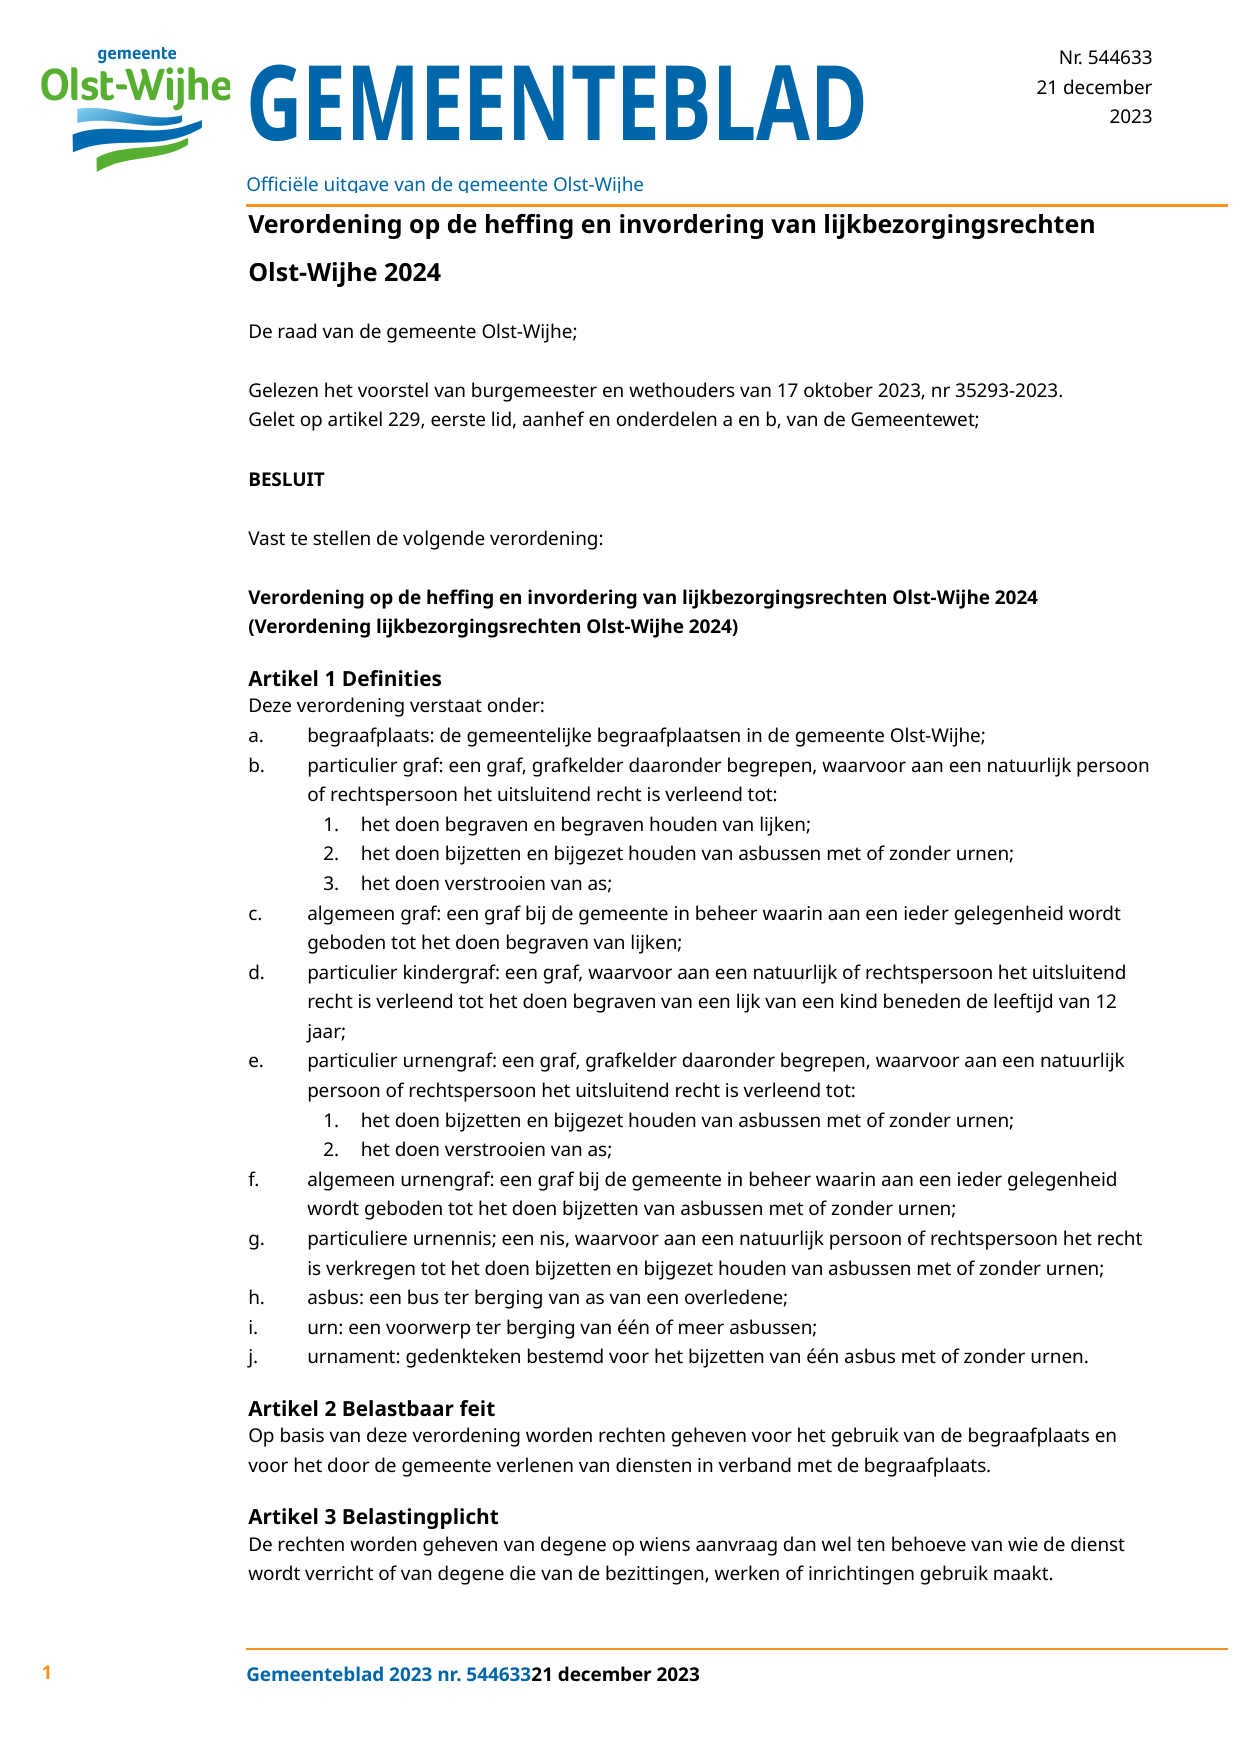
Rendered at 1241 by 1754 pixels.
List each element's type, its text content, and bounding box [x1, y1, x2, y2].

text Artikel 2 Belastbaar feit [248, 1394, 1152, 1422]
list het doen verstrooien van as; [323, 1136, 1152, 1162]
text (Verordening lijkbezorgingsrechten Olst-Wijhe 2024) [248, 614, 1152, 639]
list het doen verstrooien van as; [323, 870, 1152, 896]
list particulier kindergraf: een graf, waarvoor aan een natuurlijk of rechtspersoon het uitsluitend recht is verleend tot het doen begraven van een lijk van een kind beneden de leeftijd van 12 jaar; [248, 959, 1152, 1044]
text Gelet op artikel 229, eerste lid, aanhef en onderdelen a en b, van de Gemeentewet; [248, 407, 1152, 432]
text Artikel 3 Belastingplicht [248, 1502, 1152, 1531]
list asbus: een bus ter berging van as van een overledene; [248, 1284, 1152, 1310]
picture [41, 47, 231, 172]
list urnament: gedenkteken bestemd voor het bijzetten van één asbus met of zonder urnen. [248, 1343, 1152, 1369]
text Deze verordening verstaat onder: [248, 693, 1152, 718]
text Op basis van deze verordening worden rechten geheven voor het gebruik van de begraafplaats en voor het door de gemeente verlenen van diensten in verband met de begraafplaats. [248, 1422, 1152, 1478]
list algemeen graf: een graf bij de gemeente in beheer waarin aan een ieder gelegenheid wordt geboden tot het doen begraven van lijken; [248, 900, 1152, 955]
text De rechten worden geheven van degene op wiens aanvraag dan wel ten behoeve van wie de dienst wordt verricht of van degene die van de bezittingen, werken of inrichtingen gebruik maakt. [248, 1531, 1152, 1586]
list particulier graf: een graf, grafkelder daaronder begrepen, waarvoor aan een natuurlijk persoon of rechtspersoon het uitsluitend recht is verleend tot: [248, 752, 1152, 807]
list particulier urnengraf: een graf, grafkelder daaronder begrepen, waarvoor aan een natuurlijk persoon of rechtspersoon het uitsluitend recht is verleend tot: [248, 1048, 1152, 1103]
list het doen bijzetten en bijgezet houden van asbussen met of zonder urnen; [323, 841, 1152, 866]
text De raad van de gemeente Olst-Wijhe; [248, 318, 1152, 344]
list algemeen urnengraf: een graf bij de gemeente in beheer waarin aan een ieder gelegenheid wordt geboden tot het doen bijzetten van asbussen met of zonder urnen; [248, 1166, 1152, 1221]
text Vast te stellen de volgende verordening: [248, 525, 1152, 551]
list het doen bijzetten en bijgezet houden van asbussen met of zonder urnen; [323, 1107, 1152, 1132]
list het doen begraven en begraven houden van lijken; [323, 811, 1152, 837]
list begraafplaats: de gemeentelijke begraafplaatsen in de gemeente Olst-Wijhe; [248, 722, 1152, 748]
text Artikel 1 Definities [248, 664, 1152, 693]
text Gelezen het voorstel van burgemeester en wethouders van 17 oktober 2023, nr 35293-2023. [248, 377, 1152, 403]
text Verordening op de heffing en invordering van lijkbezorgingsrechten Olst-Wijhe 2024 [248, 207, 1152, 288]
text Verordening op de heffing en invordering van lijkbezorgingsrechten Olst-Wijhe 2024 [248, 584, 1152, 610]
list particuliere urnennis; een nis, waarvoor aan een natuurlijk persoon of rechtspersoon het recht is verkregen tot het doen bijzetten en bijgezet houden van asbussen met of zonder urnen; [248, 1225, 1152, 1280]
text BESLUIT [248, 466, 1152, 492]
list urn: een voorwerp ter berging van één of meer asbussen; [248, 1314, 1152, 1339]
